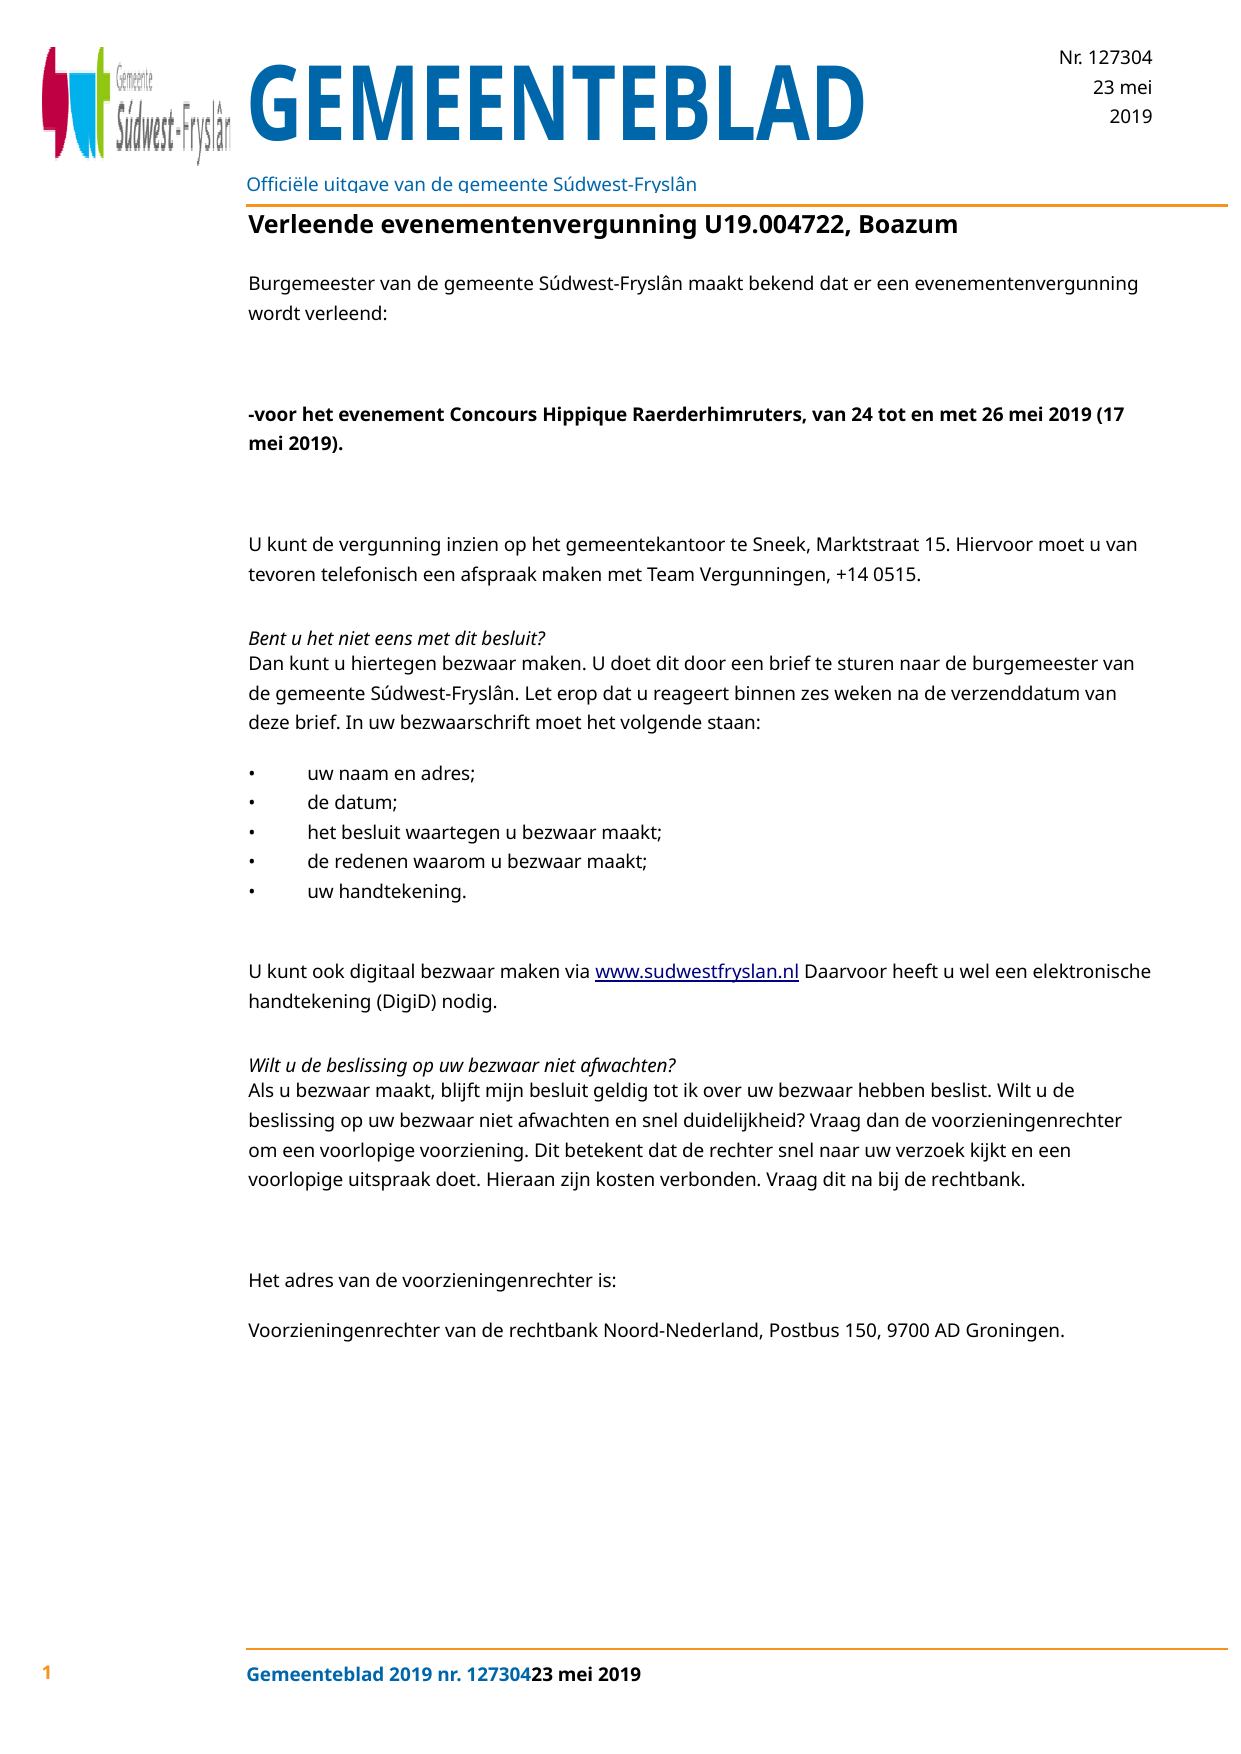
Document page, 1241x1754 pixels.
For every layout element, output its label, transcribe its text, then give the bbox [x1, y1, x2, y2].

list uw handtekening. [248, 878, 1152, 904]
text Als u bezwaar maakt, blijft mijn besluit geldig tot ik over uw bezwaar hebben beslist. Wilt u de beslissing op uw bezwaar niet afwachten en snel duidelijkheid? Vraag dan de voorzieningenrechter om een voorlopige voorziening. Dit betekent dat de rechter snel naar uw verzoek kijkt en een voorlopige uitspraak doet. Hieraan zijn kosten verbonden. Vraag dit na bij de rechtbank. [248, 1078, 1152, 1192]
text Bent u het niet eens met dit besluit? [248, 625, 1152, 650]
list uw naam en adres; [248, 760, 1152, 786]
list het besluit waartegen u bezwaar maakt; [248, 819, 1152, 845]
text Voorzieningenrechter van de rechtbank Noord-Nederland, Postbus 150, 9700 AD Groningen. [248, 1318, 1152, 1343]
text U kunt de vergunning inzien op het gemeentekantoor te Sneek, Marktstraat 15. Hiervoor moet u van tevoren telefonisch een afspraak maken met Team Vergunningen, +14 0515. [248, 531, 1152, 586]
text -voor het evenement Concours Hippique Raerderhimruters, van 24 tot en met 26 mei 2019 (17 mei 2019). [248, 401, 1152, 456]
picture [41, 47, 231, 172]
list de redenen waarom u bezwaar maakt; [248, 849, 1152, 874]
text Wilt u de beslissing op uw bezwaar niet afwachten? [248, 1052, 1152, 1078]
text Verleende evenementenvergunning U19.004722, Boazum [248, 207, 1152, 241]
text Dan kunt u hiertegen bezwaar maken. U doet dit door een brief te sturen naar de burgemeester van de gemeente Súdwest-Fryslân. Let erop dat u reageert binnen zes weken na de verzenddatum van deze brief. In uw bezwaarschrift moet het volgende staan: [248, 650, 1152, 735]
text Het adres van de voorzieningenrechter is: [248, 1267, 1152, 1293]
list de datum; [248, 789, 1152, 815]
text U kunt ook digitaal bezwaar maken via www.sudwestfryslan.nl Daarvoor heeft u wel een elektronische handtekening (DigiD) nodig. [248, 958, 1152, 1014]
text Burgemeester van de gemeente Súdwest-Fryslân maakt bekend dat er een evenementenvergunning wordt verleend: [248, 270, 1152, 326]
